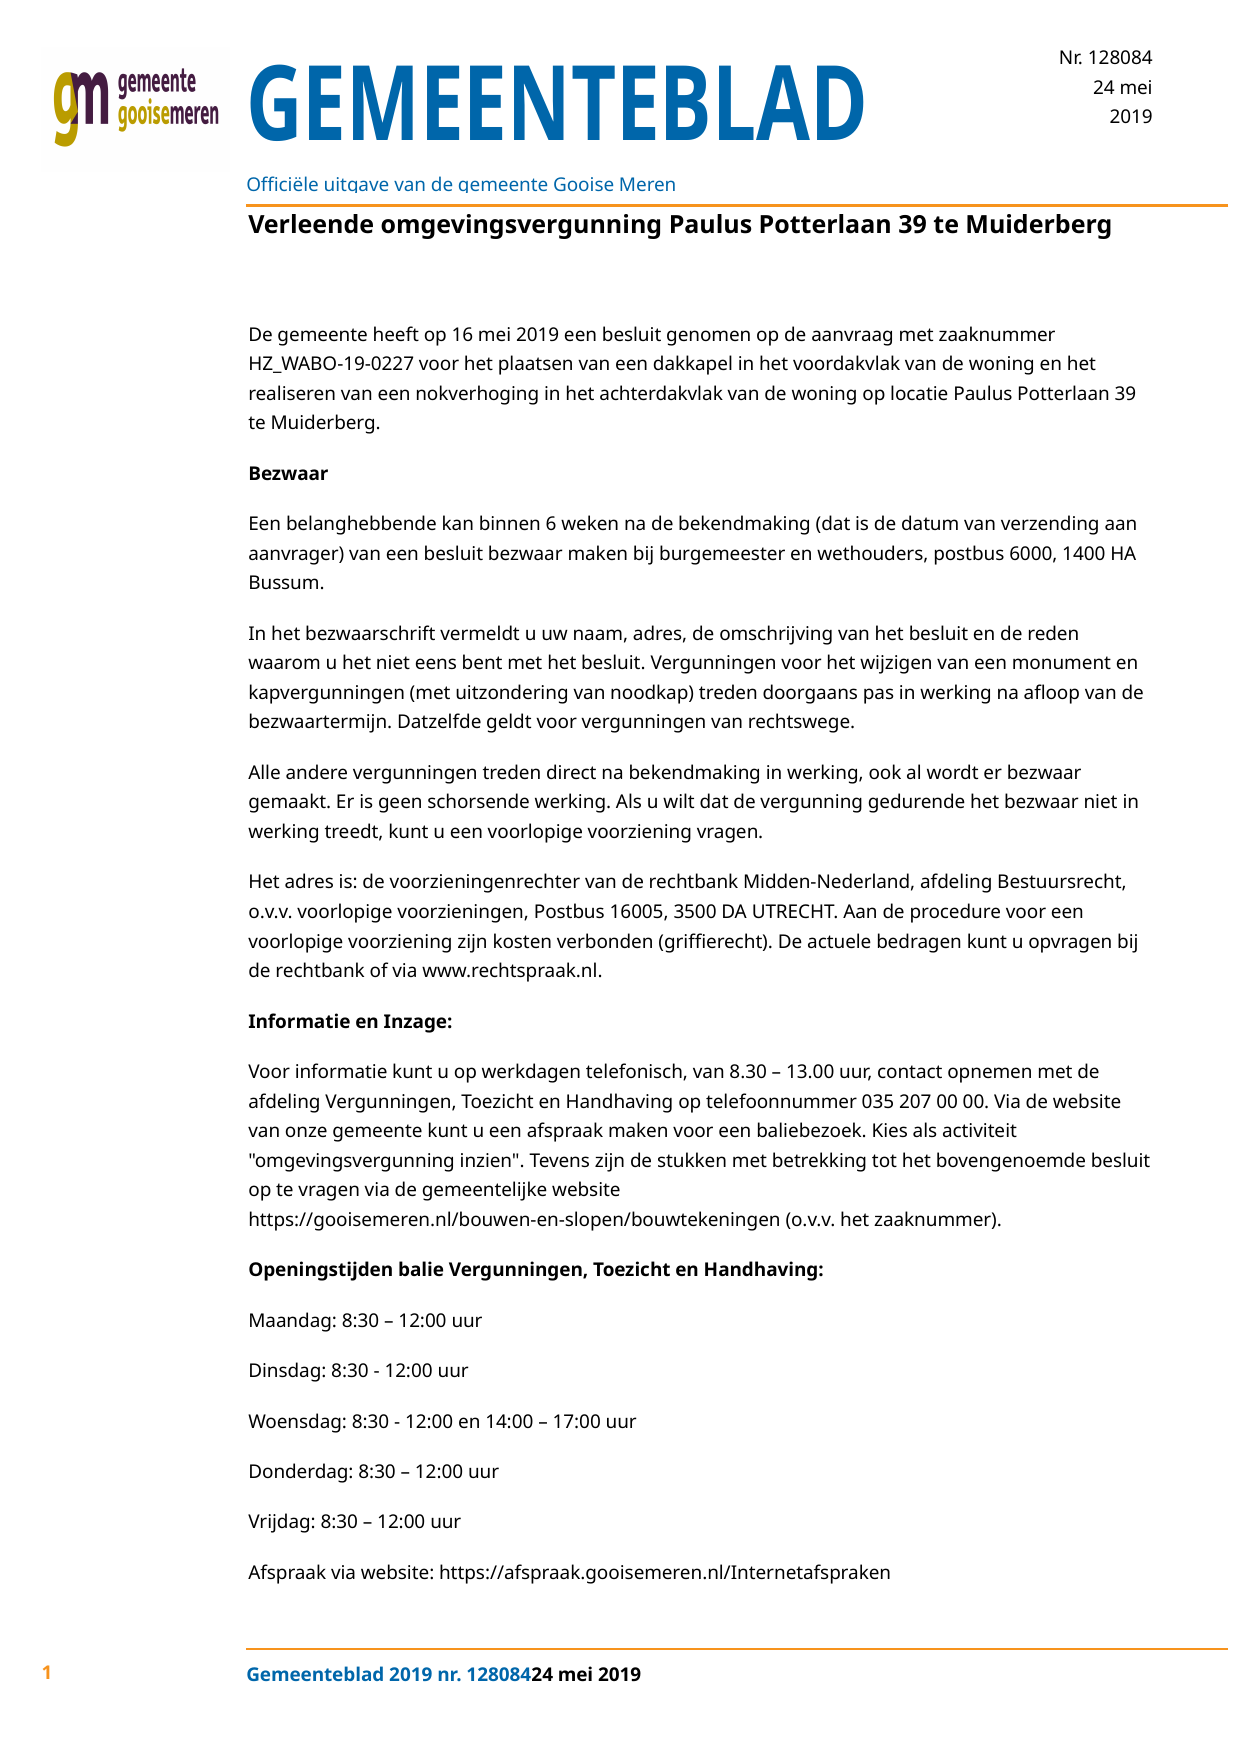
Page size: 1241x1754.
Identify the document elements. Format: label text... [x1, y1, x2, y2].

picture [41, 47, 231, 172]
text Informatie en Inzage: [248, 1008, 1152, 1033]
text Openingstijden balie Vergunningen, Toezicht en Handhaving: [248, 1257, 1152, 1282]
text Verleende omgevingsvergunning Paulus Potterlaan 39 te Muiderberg [248, 207, 1152, 241]
text Voor informatie kunt u op werkdagen telefonisch, van 8.30 – 13.00 uur, contact opnemen met de afdeling Vergunningen, Toezicht en Handhaving op telefoonnummer 035 207 00 00. Via de website van onze gemeente kunt u een afspraak maken voor een baliebezoek. Kies als activiteit "omgevingsvergunning inzien". Tevens zijn de stukken met betrekking tot het bovengenoemde besluit op te vragen via de gemeentelijke website https://gooisemeren.nl/bouwen-en-slopen/bouwtekeningen (o.v.v. het zaaknummer). [248, 1058, 1152, 1232]
text Afspraak via website: https://afspraak.gooisemeren.nl/Internetafspraken [248, 1559, 1152, 1585]
text Een belanghebbende kan binnen 6 weken na de bekendmaking (dat is de datum van verzending aan aanvrager) van een besluit bezwaar maken bij burgemeester en wethouders, postbus 6000, 1400 HA Bussum. [248, 510, 1152, 595]
text Alle andere vergunningen treden direct na bekendmaking in werking, ook al wordt er bezwaar gemaakt. Er is geen schorsende werking. Als u wilt dat de vergunning gedurende het bezwaar niet in werking treedt, kunt u een voorlopige voorziening vragen. [248, 759, 1152, 844]
text Maandag: 8:30 – 12:00 uur [248, 1307, 1152, 1333]
text Het adres is: de voorzieningenrechter van de rechtbank Midden-Nederland, afdeling Bestuursrecht, o.v.v. voorlopige voorzieningen, Postbus 16005, 3500 DA UTRECHT. Aan de procedure voor een voorlopige voorziening zijn kosten verbonden (griffierecht). De actuele bedragen kunt u opvragen bij de rechtbank of via www.rechtspraak.nl. [248, 869, 1152, 983]
text Dinsdag: 8:30 - 12:00 uur [248, 1357, 1152, 1383]
text In het bezwaarschrift vermeldt u uw naam, adres, de omschrijving van het besluit en de reden waarom u het niet eens bent met het besluit. Vergunningen voor het wijzigen van een monument en kapvergunningen (met uitzondering van noodkap) treden doorgaans pas in werking na afloop van de bezwaartermijn. Datzelfde geldt voor vergunningen van rechtswege. [248, 620, 1152, 734]
text Bezwaar [248, 460, 1152, 486]
text Donderdag: 8:30 – 12:00 uur [248, 1458, 1152, 1484]
text De gemeente heeft op 16 mei 2019 een besluit genomen op de aanvraag met zaaknummer HZ_WABO-19-0227 voor het plaatsen van een dakkapel in het voordakvlak van de woning en het realiseren van een nokverhoging in het achterdakvlak van de woning op locatie Paulus Potterlaan 39 te Muiderberg. [248, 321, 1152, 435]
text Vrijdag: 8:30 – 12:00 uur [248, 1509, 1152, 1534]
text Woensdag: 8:30 - 12:00 en 14:00 – 17:00 uur [248, 1408, 1152, 1433]
